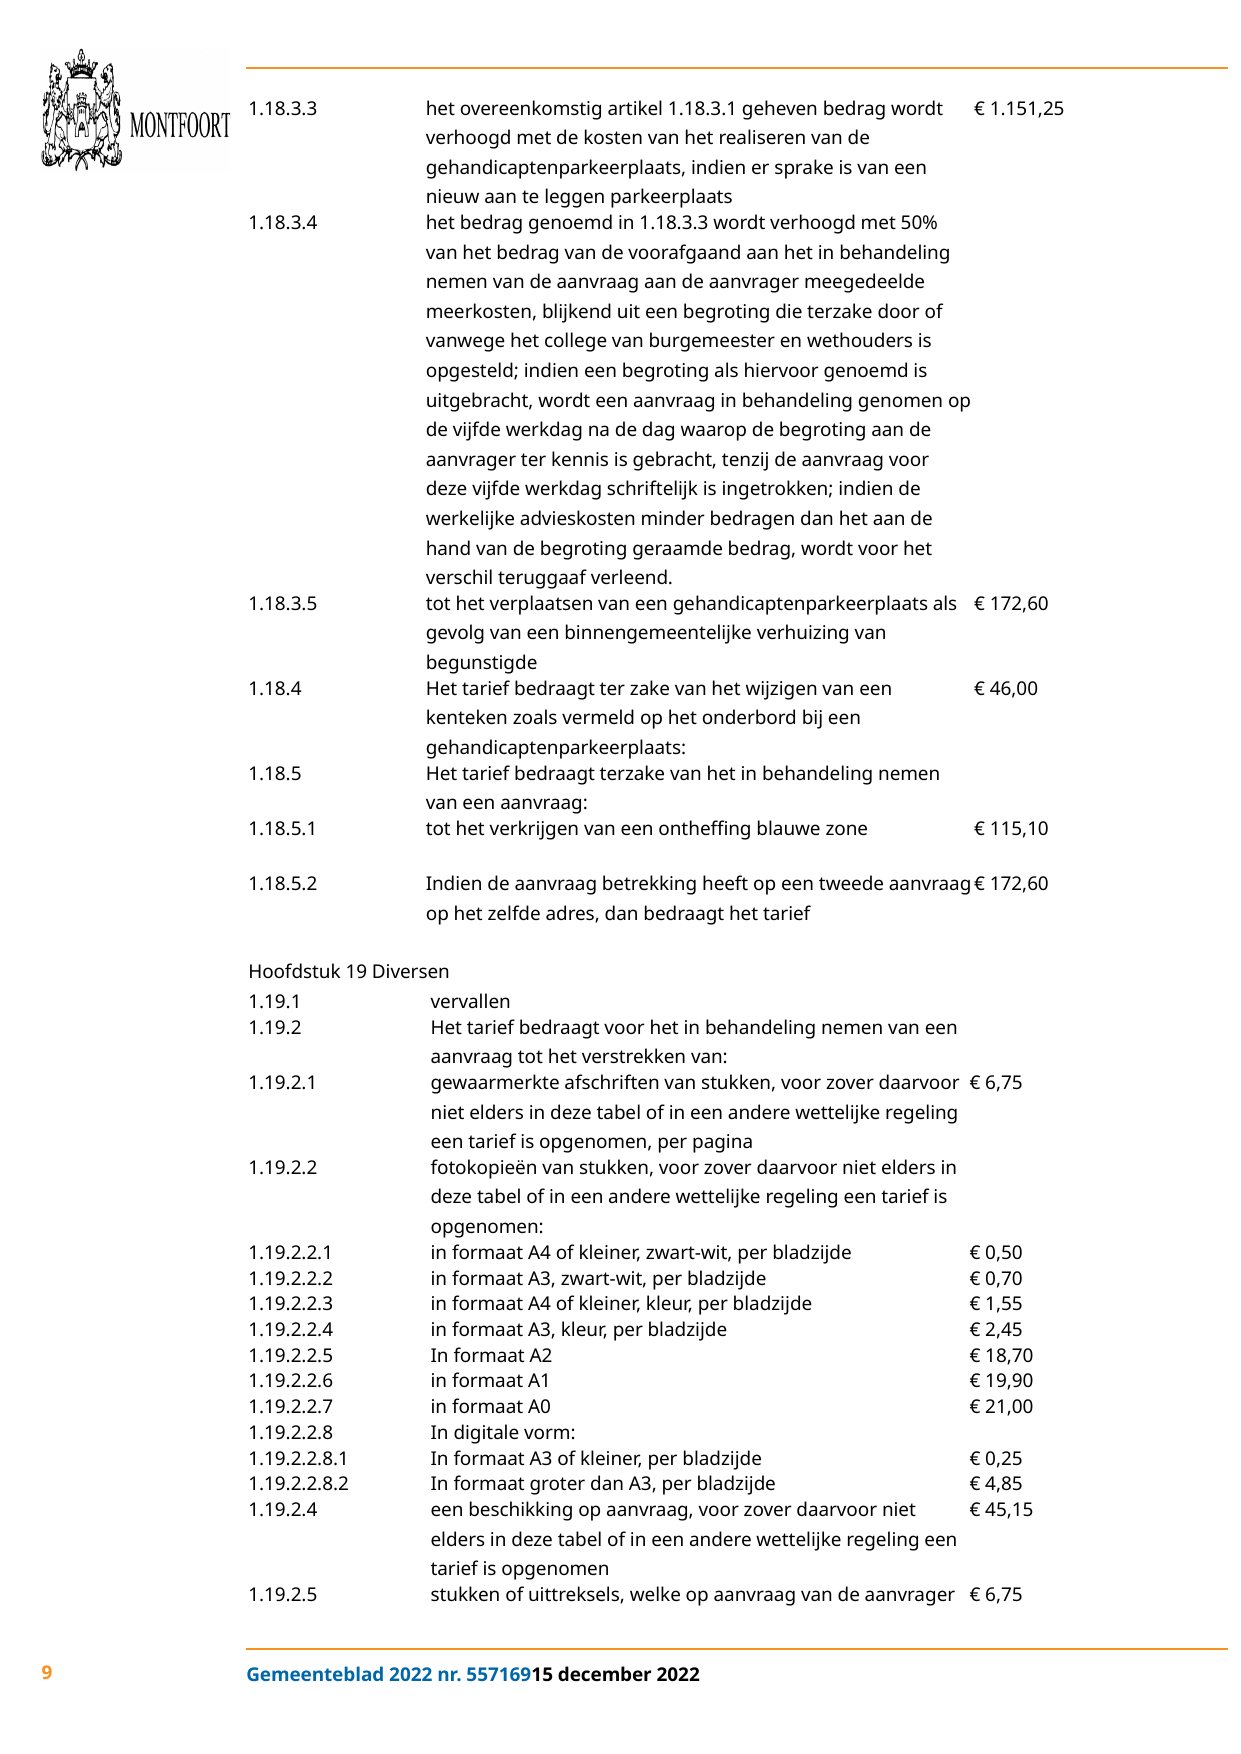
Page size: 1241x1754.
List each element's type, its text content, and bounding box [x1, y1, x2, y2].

table_cell [974, 209, 1152, 590]
table_cell tot het verkrijgen van een ontheffing blauwe zone [426, 815, 974, 870]
table_cell in formaat A3, kleur, per bladzijde [430, 1316, 969, 1342]
table_cell fotokopieën van stukken, voor zover daarvoor niet elders in deze tabel of in een andere wettelijke regeling een tarief is opgenomen: [430, 1154, 969, 1239]
table_cell In formaat groter dan A3, per bladzijde [430, 1471, 969, 1496]
table_cell 1.19.2.4 [248, 1496, 430, 1581]
table_cell In formaat A3 of kleiner, per bladzijde [430, 1445, 969, 1471]
table_cell € 0,25 [969, 1445, 1152, 1471]
table_cell 1.19.2.2.8.2 [248, 1471, 430, 1496]
table_header [969, 988, 1152, 1014]
table_cell in formaat A4 of kleiner, kleur, per bladzijde [430, 1291, 969, 1316]
table_cell € 172,60 [974, 870, 1152, 926]
table_cell Het tarief bedraagt terzake van het in behandeling nemen van een aanvraag: [426, 760, 974, 815]
table_header 1.19.1 [248, 988, 430, 1014]
table_cell 1.19.2.5 [248, 1581, 430, 1607]
table_cell € 18,70 [969, 1342, 1152, 1368]
table_cell stukken of uittreksels, welke op aanvraag van de aanvrager [430, 1581, 969, 1607]
table_cell 1.18.5.2 [248, 870, 426, 926]
table_cell 1.19.2 [248, 1014, 430, 1069]
table_cell 1.19.2.2.6 [248, 1368, 430, 1393]
table_cell 1.19.2.2.8.1 [248, 1445, 430, 1471]
table_cell 1.18.5 [248, 760, 426, 815]
table_cell een beschikking op aanvraag, voor zover daarvoor niet elders in deze tabel of in een andere wettelijke regeling een tarief is opgenomen [430, 1496, 969, 1581]
table_cell het overeenkomstig artikel 1.18.3.1 geheven bedrag wordt verhoogd met de kosten van het realiseren van de gehandicaptenparkeerplaats, indien er sprake is van een nieuw aan te leggen parkeerplaats [426, 95, 974, 209]
table_cell € 1,55 [969, 1291, 1152, 1316]
table_cell Het tarief bedraagt voor het in behandeling nemen van een aanvraag tot het verstrekken van: [430, 1014, 969, 1069]
table_cell Het tarief bedraagt ter zake van het wijzigen van een kenteken zoals vermeld op het onderbord bij een gehandicaptenparkeerplaats: [426, 675, 974, 760]
table_cell € 6,75 [969, 1581, 1152, 1607]
table_cell gewaarmerkte afschriften van stukken, voor zover daarvoor niet elders in deze tabel of in een andere wettelijke regeling een tarief is opgenomen, per pagina [430, 1069, 969, 1154]
table_cell 1.19.2.2.7 [248, 1394, 430, 1419]
table_cell [969, 1154, 1152, 1239]
table_cell in formaat A4 of kleiner, zwart-wit, per bladzijde [430, 1239, 969, 1265]
table_cell 1.19.2.2.3 [248, 1291, 430, 1316]
table_cell € 115,10 [974, 815, 1152, 870]
table_cell Indien de aanvraag betrekking heeft op een tweede aanvraag op het zelfde adres, dan bedraagt het tarief [426, 870, 974, 926]
table_cell € 2,45 [969, 1316, 1152, 1342]
table_cell € 1.151,25 [974, 95, 1152, 209]
table_cell € 172,60 [974, 590, 1152, 675]
table_cell 1.18.5.1 [248, 815, 426, 870]
table_cell 1.19.2.2.5 [248, 1342, 430, 1368]
table_cell het bedrag genoemd in 1.18.3.3 wordt verhoogd met 50% van het bedrag van de voorafgaand aan het in behandeling nemen van de aanvraag aan de aanvrager meegedeelde meerkosten, blijkend uit een begroting die terzake door of vanwege het college van burgemeester en wethouders is opgesteld; indien een begroting als hiervoor genoemd is uitgebracht, wordt een aanvraag in behandeling genomen op de vijfde werkdag na de dag waarop de begroting aan de aanvrager ter kennis is gebracht, tenzij de aanvraag voor deze vijfde werkdag schriftelijk is ingetrokken; indien de werkelijke advieskosten minder bedragen dan het aan de hand van de begroting geraamde bedrag, wordt voor het verschil teruggaaf verleend. [426, 209, 974, 590]
table_cell € 19,90 [969, 1368, 1152, 1393]
table_cell [969, 1419, 1152, 1445]
picture [41, 47, 231, 172]
table_cell tot het verplaatsen van een gehandicaptenparkeerplaats als gevolg van een binnengemeentelijke verhuizing van begunstigde [426, 590, 974, 675]
table_cell In formaat A2 [430, 1342, 969, 1368]
table_header vervallen [430, 988, 969, 1014]
table_cell € 6,75 [969, 1069, 1152, 1154]
table_cell In digitale vorm: [430, 1419, 969, 1445]
table_cell € 4,85 [969, 1471, 1152, 1496]
table_cell € 45,15 [969, 1496, 1152, 1581]
table_cell 1.19.2.2.4 [248, 1316, 430, 1342]
table_cell € 0,50 [969, 1239, 1152, 1265]
table_cell € 0,70 [969, 1265, 1152, 1291]
table_cell [974, 760, 1152, 815]
table_cell in formaat A3, zwart-wit, per bladzijde [430, 1265, 969, 1291]
table_cell 1.19.2.1 [248, 1069, 430, 1154]
table_cell 1.19.2.2.2 [248, 1265, 430, 1291]
table_cell 1.19.2.2.8 [248, 1419, 430, 1445]
table_cell 1.18.3.4 [248, 209, 426, 590]
table_cell 1.19.2.2 [248, 1154, 430, 1239]
table_cell in formaat A0 [430, 1394, 969, 1419]
table_cell 1.18.3.5 [248, 590, 426, 675]
table_cell 1.19.2.2.1 [248, 1239, 430, 1265]
table_cell € 21,00 [969, 1394, 1152, 1419]
text Hoofdstuk 19 Diversen [248, 958, 1152, 984]
table_cell in formaat A1 [430, 1368, 969, 1393]
table_cell [969, 1014, 1152, 1069]
table_cell € 46,00 [974, 675, 1152, 760]
table_cell 1.18.4 [248, 675, 426, 760]
table_cell 1.18.3.3 [248, 95, 426, 209]
